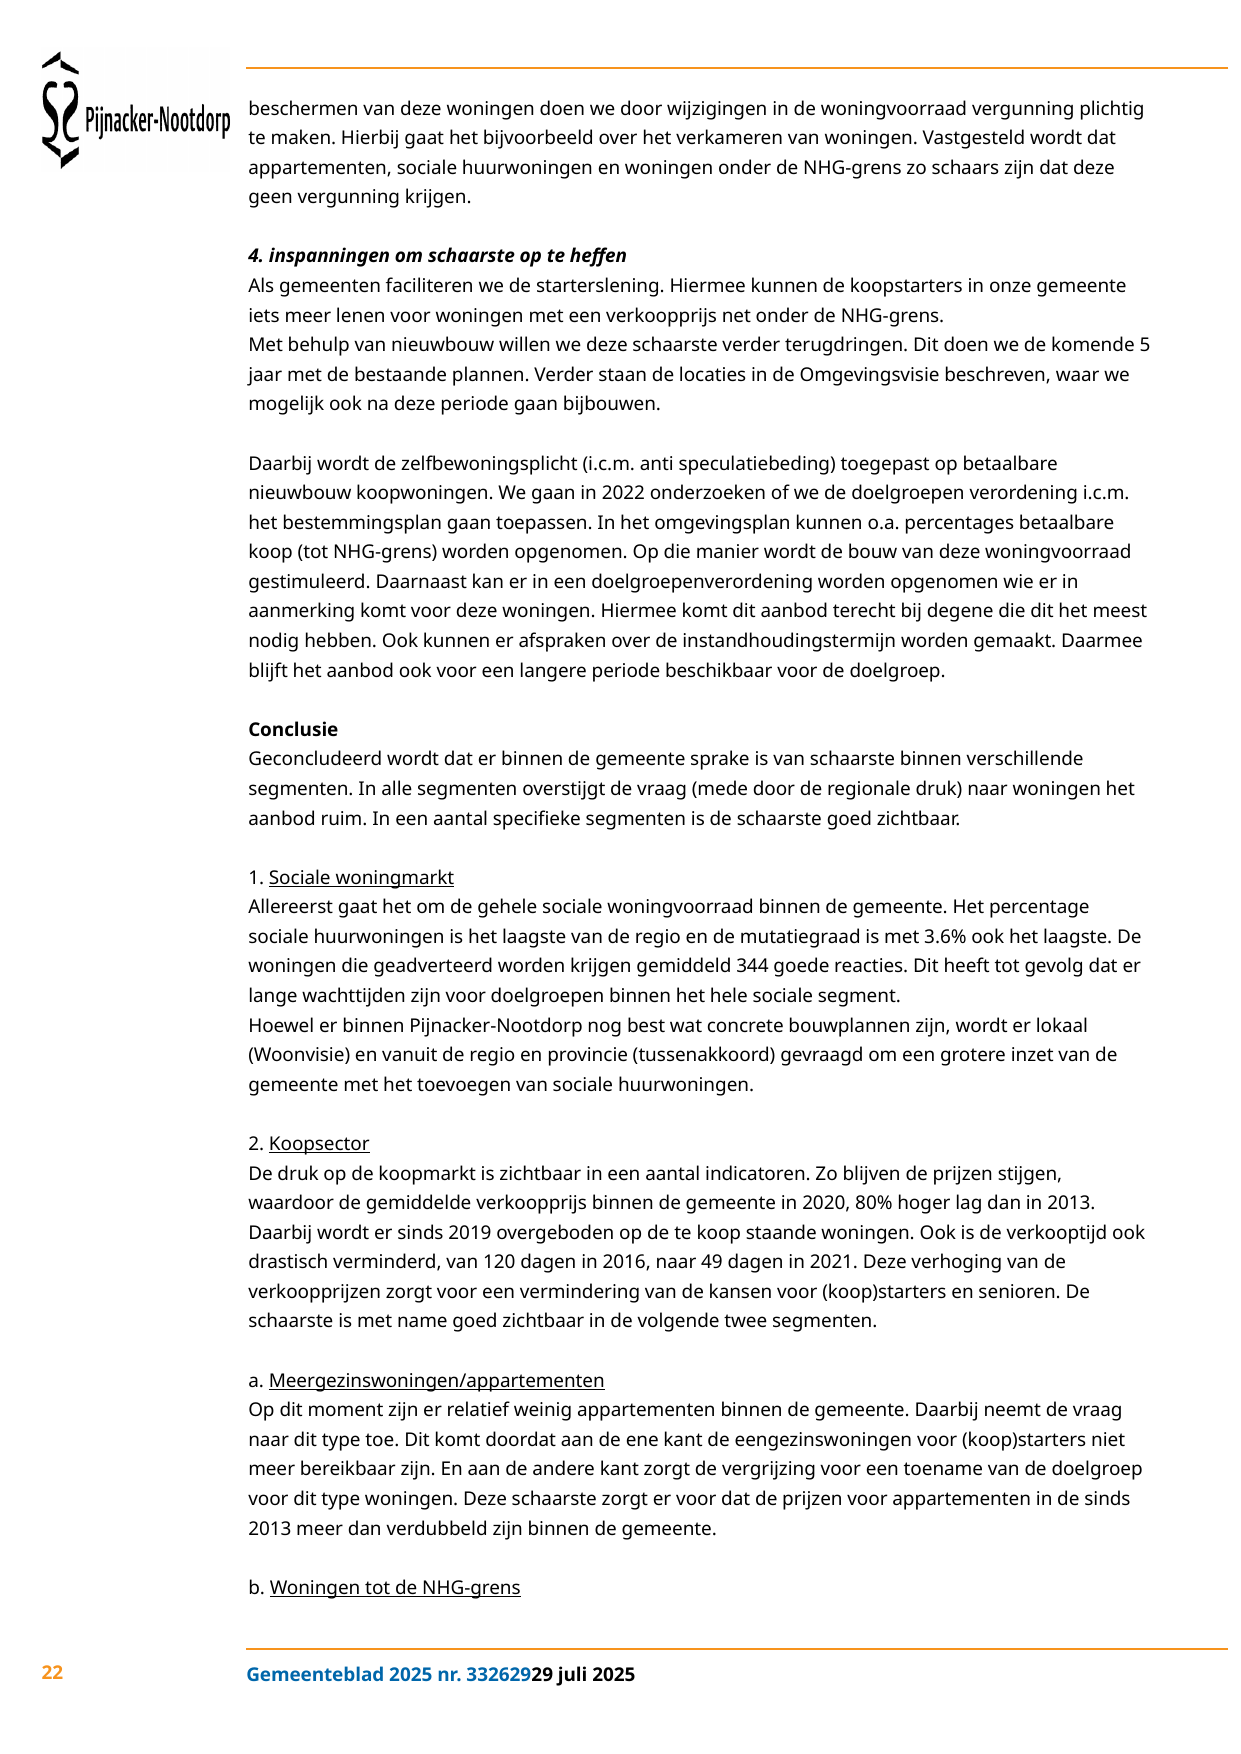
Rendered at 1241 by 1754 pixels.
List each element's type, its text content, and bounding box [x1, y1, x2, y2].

text beschermen van deze woningen doen we door wijzigingen in de woningvoorraad vergunning plichtig te maken. Hierbij gaat het bijvoorbeeld over het verkameren van woningen. Vastgesteld wordt dat appartementen, sociale huurwoningen en woningen onder de NHG-grens zo schaars zijn dat deze geen vergunning krijgen. [248, 95, 1152, 209]
text Daarbij wordt de zelfbewoningsplicht (i.c.m. anti speculatiebeding) toegepast op betaalbare nieuwbouw koopwoningen. We gaan in 2022 onderzoeken of we de doelgroepen verordening i.c.m. het bestemmingsplan gaan toepassen. In het omgevingsplan kunnen o.a. percentages betaalbare koop (tot NHG-grens) worden opgenomen. Op die manier wordt de bouw van deze woningvoorraad gestimuleerd. Daarnaast kan er in een doelgroepenverordening worden opgenomen wie er in aanmerking komt voor deze woningen. Hiermee komt dit aanbod terecht bij degene die dit het meest nodig hebben. Ook kunnen er afspraken over de instandhoudingstermijn worden gemaakt. Daarmee blijft het aanbod ook voor een langere periode beschikbaar voor de doelgroep. [248, 450, 1152, 683]
text De druk op de koopmarkt is zichtbaar in een aantal indicatoren. Zo blijven de prijzen stijgen, waardoor de gemiddelde verkoopprijs binnen de gemeente in 2020, 80% hoger lag dan in 2013. Daarbij wordt er sinds 2019 overgeboden op de te koop staande woningen. Ook is de verkooptijd ook drastisch verminderd, van 120 dagen in 2016, naar 49 dagen in 2021. Deze verhoging van de verkoopprijzen zorgt voor een vermindering van de kansen voor (koop)starters en senioren. De schaarste is met name goed zichtbaar in de volgende twee segmenten. [248, 1160, 1152, 1333]
text Geconcludeerd wordt dat er binnen de gemeente sprake is van schaarste binnen verschillende segmenten. In alle segmenten overstijgt de vraag (mede door de regionale druk) naar woningen het aanbod ruim. In een aantal specifieke segmenten is de schaarste goed zichtbaar. [248, 746, 1152, 831]
text 1. Sociale woningmarkt [248, 864, 1152, 890]
text Allereerst gaat het om de gehele sociale woningvoorraad binnen de gemeente. Het percentage sociale huurwoningen is het laagste van de regio en de mutatiegraad is met 3.6% ook het laagste. De woningen die geadverteerd worden krijgen gemiddeld 344 goede reacties. Dit heeft tot gevolg dat er lange wachttijden zijn voor doelgroepen binnen het hele sociale segment. [248, 893, 1152, 1008]
text Met behulp van nieuwbouw willen we deze schaarste verder terugdringen. Dit doen we de komende 5 jaar met de bestaande plannen. Verder staan de locaties in de Omgevingsvisie beschreven, waar we mogelijk ook na deze periode gaan bijbouwen. [248, 331, 1152, 416]
picture [41, 47, 231, 172]
text 2. Koopsector [248, 1130, 1152, 1156]
text a. Meergezinswoningen/appartementen [248, 1367, 1152, 1393]
text b. Woningen tot de NHG-grens [248, 1574, 1152, 1600]
text Hoewel er binnen Pijnacker-Nootdorp nog best wat concrete bouwplannen zijn, wordt er lokaal (Woonvisie) en vanuit de regio en provincie (tussenakkoord) gevraagd om een grotere inzet van de gemeente met het toevoegen van sociale huurwoningen. [248, 1012, 1152, 1097]
text Als gemeenten faciliteren we de starterslening. Hiermee kunnen de koopstarters in onze gemeente iets meer lenen voor woningen met een verkoopprijs net onder de NHG-grens. [248, 272, 1152, 328]
text Op dit moment zijn er relatief weinig appartementen binnen de gemeente. Daarbij neemt de vraag naar dit type toe. Dit komt doordat aan de ene kant de eengezinswoningen voor (koop)starters niet meer bereikbaar zijn. En aan de andere kant zorgt de vergrijzing voor een toename van de doelgroep voor dit type woningen. Deze schaarste zorgt er voor dat de prijzen voor appartementen in de sinds 2013 meer dan verdubbeld zijn binnen de gemeente. [248, 1396, 1152, 1541]
text Conclusie [248, 716, 1152, 742]
text 4. inspanningen om schaarste op te heffen [248, 243, 1152, 268]
